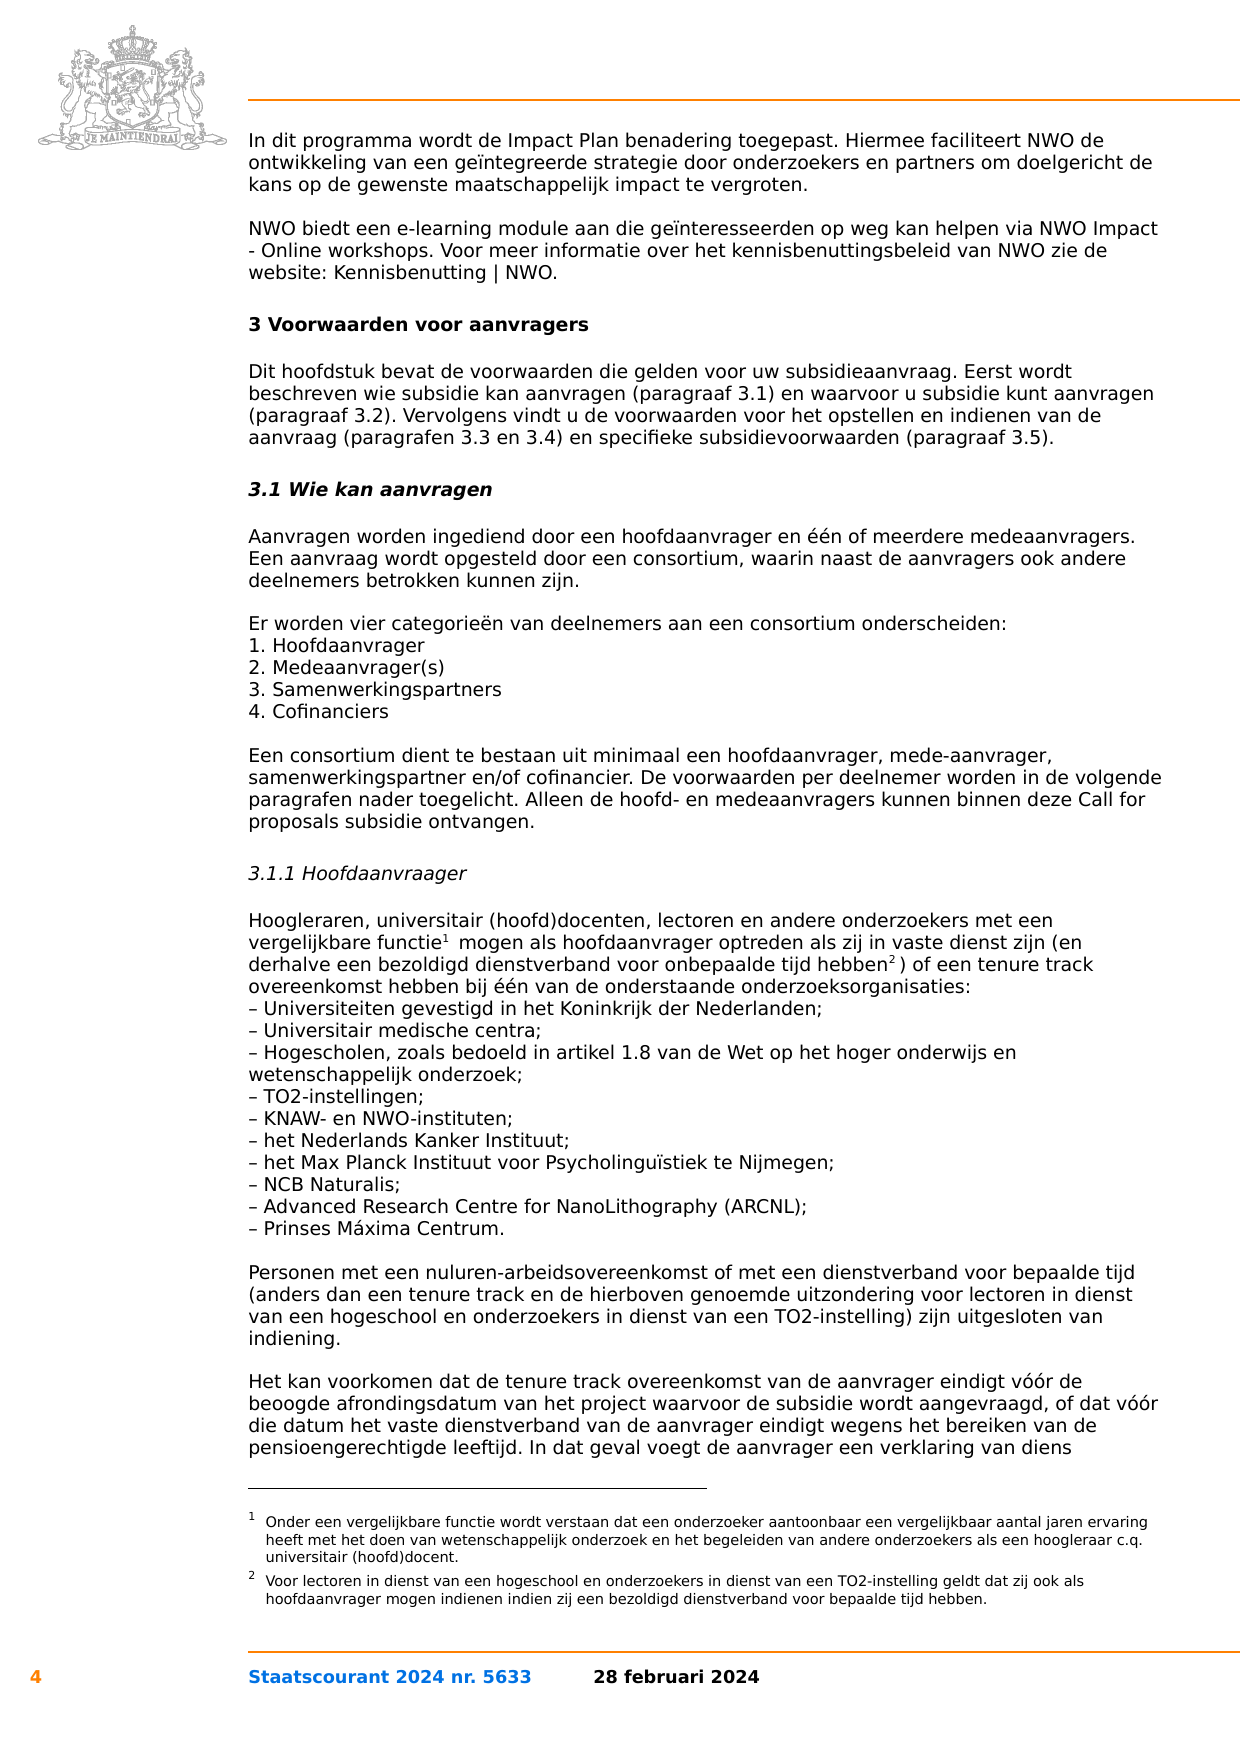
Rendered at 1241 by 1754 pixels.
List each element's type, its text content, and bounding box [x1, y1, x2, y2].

text – Universitair medische centra; [248, 1020, 1163, 1042]
text Er worden vier categorieën van deelnemers aan een consortium onderscheiden: [248, 613, 1163, 635]
text – Advanced Research Centre for NanoLithography (ARCNL); [248, 1196, 1163, 1218]
text – NCB Naturalis; [248, 1174, 1163, 1196]
picture [38, 25, 227, 150]
text In dit programma wordt de Impact Plan benadering toegepast. Hiermee faciliteert NWO de ontwikkeling van een geïntegreerde strategie door onderzoekers en partners om doelgericht de kans op de gewenste maatschappelijk impact te vergroten. [248, 130, 1163, 196]
text – het Nederlands Kanker Instituut; [248, 1130, 1163, 1152]
text Voor lectoren in dienst van een hogeschool en onderzoekers in dienst van een TO2-instelling geldt dat zij ook als hoofdaanvrager mogen indienen indien zij een bezoldigd dienstverband voor bepaalde tijd hebben. [248, 1569, 1163, 1608]
text 2. Medeaanvrager(s) [248, 657, 1163, 679]
text – KNAW- en NWO-instituten; [248, 1108, 1163, 1130]
text Dit hoofdstuk bevat de voorwaarden die gelden voor uw subsidieaanvraag. Eerst wordt beschreven wie subsidie kan aanvragen (paragraaf 3.1) en waarvoor u subsidie kunt aanvragen (paragraaf 3.2). Vervolgens vindt u de voorwaarden voor het opstellen en indienen van de aanvraag (paragrafen 3.3 en 3.4) en specifieke subsidievoorwaarden (paragraaf 3.5). [248, 361, 1163, 448]
subtitle 3.1.1 Hoofdaanvraager [248, 863, 1163, 885]
subtitle 3 Voorwaarden voor aanvragers [248, 314, 1163, 336]
subtitle 3.1 Wie kan aanvragen [248, 478, 1163, 501]
text Een consortium dient te bestaan uit minimaal een hoofdaanvrager, mede-aanvrager, samenwerkingspartner en/of cofinancier. De voorwaarden per deelnemer worden in de volgende paragrafen nader toegelicht. Alleen de hoofd- en medeaanvragers kunnen binnen deze Call for proposals subsidie ontvangen. [248, 745, 1163, 833]
text 3. Samenwerkingspartners [248, 679, 1163, 701]
text Onder een vergelijkbare functie wordt verstaan dat een onderzoeker aantoonbaar een vergelijkbaar aantal jaren ervaring heeft met het doen van wetenschappelijk onderzoek en het begeleiden van andere onderzoekers als een hoogleraar c.q. universitair (hoofd)docent. [248, 1510, 1163, 1566]
text 4. Cofinanciers [248, 701, 1163, 723]
text 1. Hoofdaanvrager [248, 635, 1163, 657]
text Het kan voorkomen dat de tenure track overeenkomst van de aanvrager eindigt vóór de beoogde afrondingsdatum van het project waarvoor de subsidie wordt aangevraagd, of dat vóór die datum het vaste dienstverband van de aanvrager eindigt wegens het bereiken van de pensioengerechtigde leeftijd. In dat geval voegt de aanvrager een verklaring van diens [248, 1371, 1163, 1459]
text Aanvragen worden ingediend door een hoofdaanvrager en één of meerdere medeaanvragers. Een aanvraag wordt opgesteld door een consortium, waarin naast de aanvragers ook andere deelnemers betrokken kunnen zijn. [248, 526, 1163, 591]
text NWO biedt een e-learning module aan die geïnteresseerden op weg kan helpen via NWO Impact - Online workshops. Voor meer informatie over het kennisbenuttingsbeleid van NWO zie de website: Kennisbenutting | NWO. [248, 218, 1163, 284]
text Hoogleraren, universitair (hoofd)docenten, lectoren en andere onderzoekers met een vergelijkbare functie mogen als hoofdaanvrager optreden als zij in vaste dienst zijn (en derhalve een bezoldigd dienstverband voor onbepaalde tijd hebben) of een tenure track overeenkomst hebben bij één van de onderstaande onderzoeksorganisaties: [248, 910, 1163, 998]
text – het Max Planck Instituut voor Psycholinguïstiek te Nijmegen; [248, 1152, 1163, 1174]
text – Hogescholen, zoals bedoeld in artikel 1.8 van de Wet op het hoger onderwijs en wetenschappelijk onderzoek; [248, 1042, 1163, 1086]
text – Prinses Máxima Centrum. [248, 1218, 1163, 1240]
text – Universiteiten gevestigd in het Koninkrijk der Nederlanden; [248, 998, 1163, 1020]
text – TO2-instellingen; [248, 1086, 1163, 1108]
text Personen met een nuluren-arbeidsovereenkomst of met een dienstverband voor bepaalde tijd (anders dan een tenure track en de hierboven genoemde uitzondering voor lectoren in dienst van een hogeschool en onderzoekers in dienst van een TO2-instelling) zijn uitgesloten van indiening. [248, 1262, 1163, 1349]
